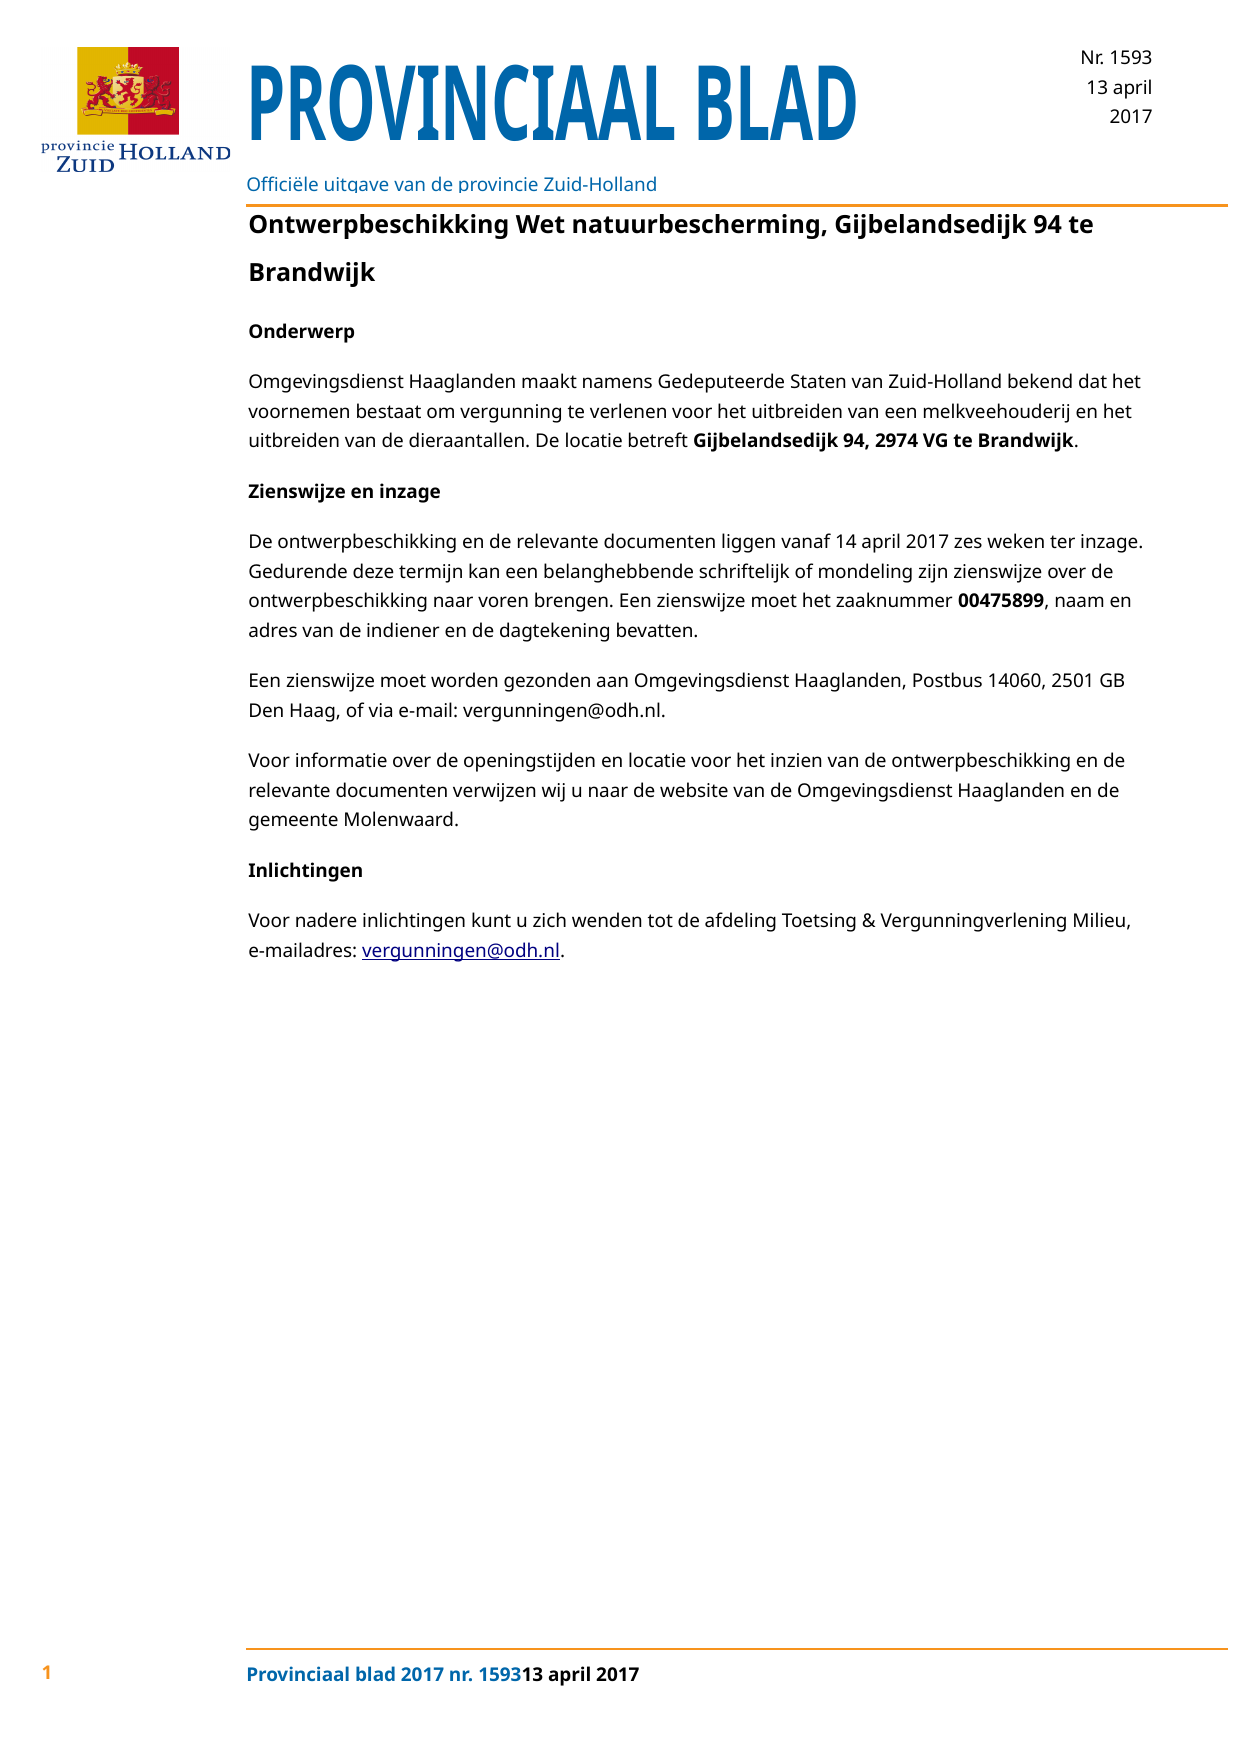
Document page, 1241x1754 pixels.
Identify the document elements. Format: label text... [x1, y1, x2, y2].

text Een zienswijze moet worden gezonden aan Omgevingsdienst Haaglanden, Postbus 14060, 2501 GB Den Haag, of via e-mail: vergunningen@odh.nl. [248, 667, 1152, 723]
text Voor nadere inlichtingen kunt u zich wenden tot de afdeling Toetsing & Vergunningverlening Milieu, e-mailadres: vergunningen@odh.nl. [248, 907, 1152, 963]
text De ontwerpbeschikking en de relevante documenten liggen vanaf 14 april 2017 zes weken ter inzage. Gedurende deze termijn kan een belanghebbende schriftelijk of mondeling zijn zienswijze over de ontwerpbeschikking naar voren brengen. Een zienswijze moet het zaaknummer 00475899, naam en adres van de indiener en de dagtekening bevatten. [248, 528, 1152, 643]
text Omgevingsdienst Haaglanden maakt namens Gedeputeerde Staten van Zuid-Holland bekend dat het voornemen bestaat om vergunning te verlenen voor het uitbreiden van een melkveehouderij en het uitbreiden van de dieraantallen. De locatie betreft Gijbelandsedijk 94, 2974 VG te Brandwijk. [248, 368, 1152, 453]
text Onderwerp [248, 318, 1152, 344]
picture [41, 47, 231, 172]
text Ontwerpbeschikking Wet natuurbescherming, Gijbelandsedijk 94 te Brandwijk [248, 207, 1152, 288]
text Voor informatie over de openingstijden en locatie voor het inzien van de ontwerpbeschikking en de relevante documenten verwijzen wij u naar de website van de Omgevingsdienst Haaglanden en de gemeente Molenwaard. [248, 747, 1152, 832]
text Inlichtingen [248, 857, 1152, 883]
text Zienswijze en inzage [248, 478, 1152, 504]
